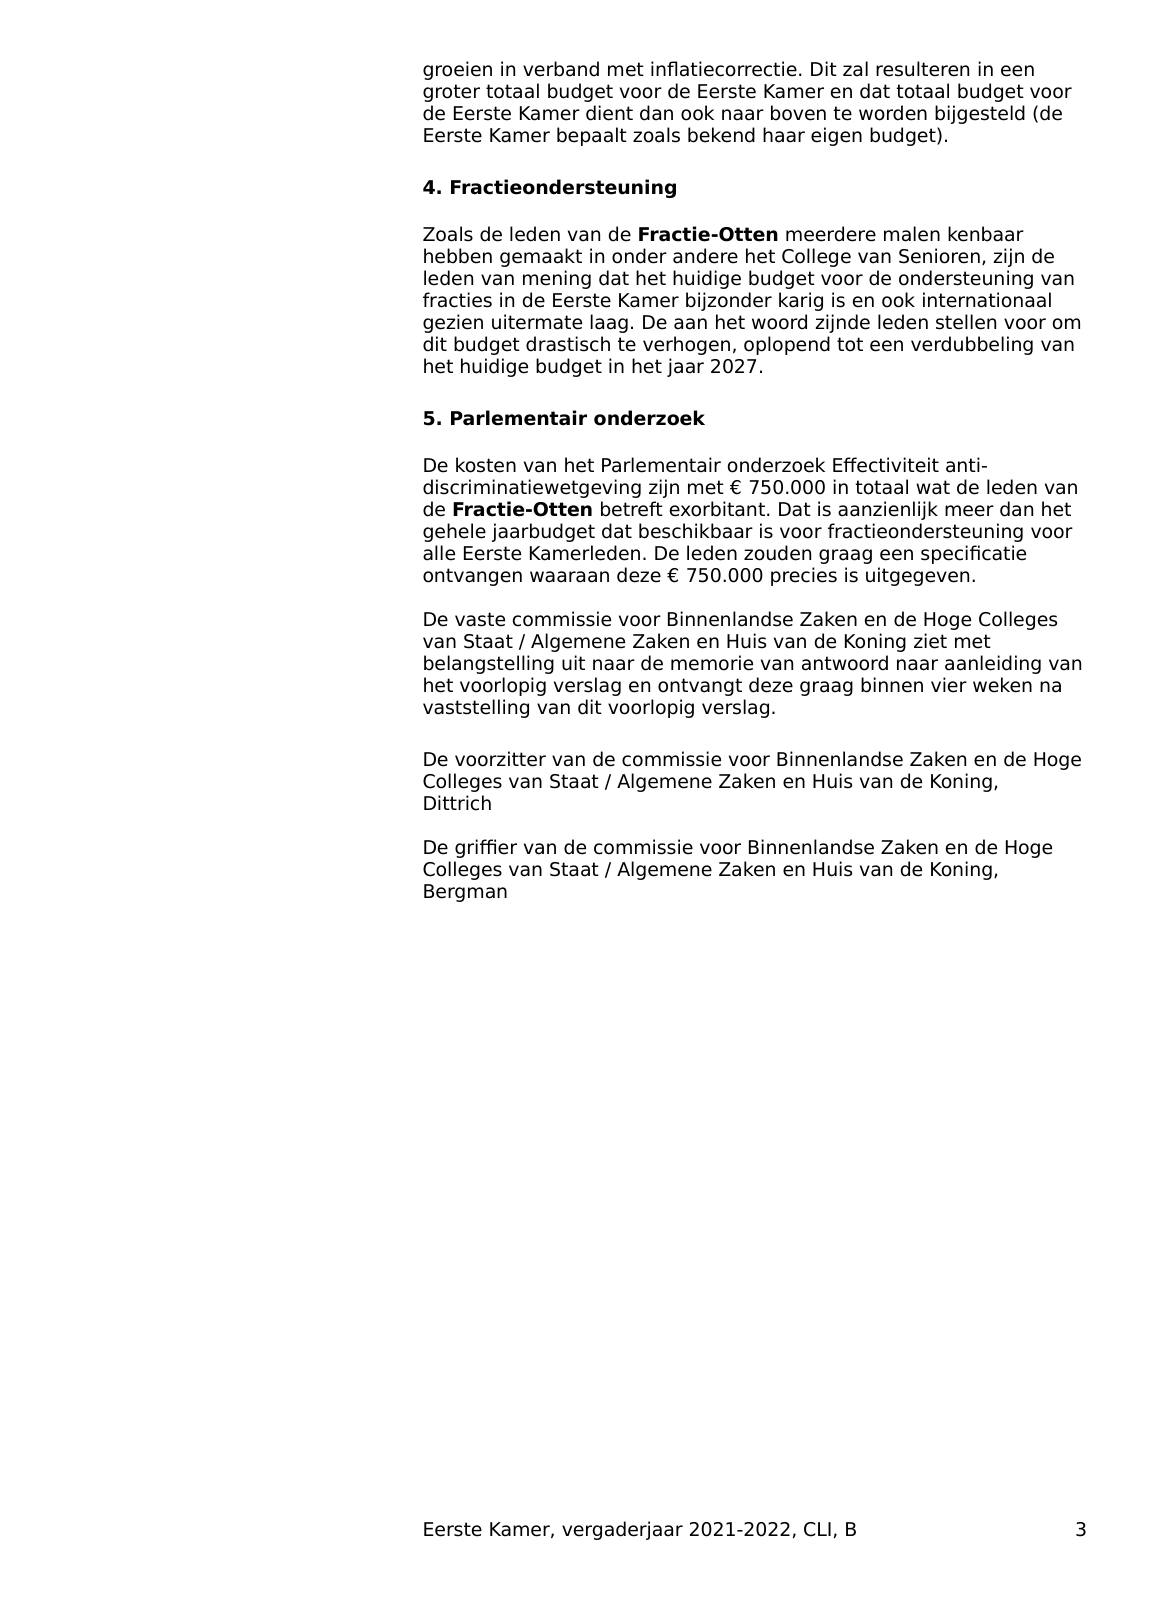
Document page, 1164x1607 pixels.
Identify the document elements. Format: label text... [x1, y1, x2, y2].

text De vaste commissie voor Binnenlandse Zaken en de Hoge Colleges van Staat / Algemene Zaken en Huis van de Koning ziet met belangstelling uit naar de memorie van antwoord naar aanleiding van het voorlopig verslag en ontvangt deze graag binnen vier weken na vaststelling van dit voorlopig verslag. [422, 609, 1087, 719]
text Zoals de leden van de Fractie-Otten meerdere malen kenbaar hebben gemaakt in onder andere het College van Senioren, zijn de leden van mening dat het huidige budget voor de ondersteuning van fracties in de Eerste Kamer bijzonder karig is en ook internationaal gezien uitermate laag. De aan het woord zijnde leden stellen voor om dit budget drastisch te verhogen, oplopend tot een verdubbeling van het huidige budget in het jaar 2027. [422, 224, 1087, 378]
subtitle 4. Fractieondersteuning [422, 177, 1087, 199]
text groeien in verband met inflatiecorrectie. Dit zal resulteren in een groter totaal budget voor de Eerste Kamer en dat totaal budget voor de Eerste Kamer dient dan ook naar boven te worden bijgesteld (de Eerste Kamer bepaalt zoals bekend haar eigen budget). [422, 59, 1087, 147]
text De kosten van het Parlementair onderzoek Effectiviteit anti-discriminatiewetgeving zijn met € 750.000 in totaal wat de leden van de Fractie-Otten betreft exorbitant. Dat is aanzienlijk meer dan het gehele jaarbudget dat beschikbaar is voor fractieondersteuning voor alle Eerste Kamerleden. De leden zouden graag een specificatie ontvangen waaraan deze € 750.000 precies is uitgegeven. [422, 455, 1087, 587]
subtitle 5. Parlementair onderzoek [422, 408, 1087, 430]
text De griffier van de commissie voor Binnenlandse Zaken en de Hoge Colleges van Staat / Algemene Zaken en Huis van de Koning, Bergman [422, 837, 1087, 903]
text De voorzitter van de commissie voor Binnenlandse Zaken en de Hoge Colleges van Staat / Algemene Zaken en Huis van de Koning, Dittrich [422, 749, 1087, 815]
